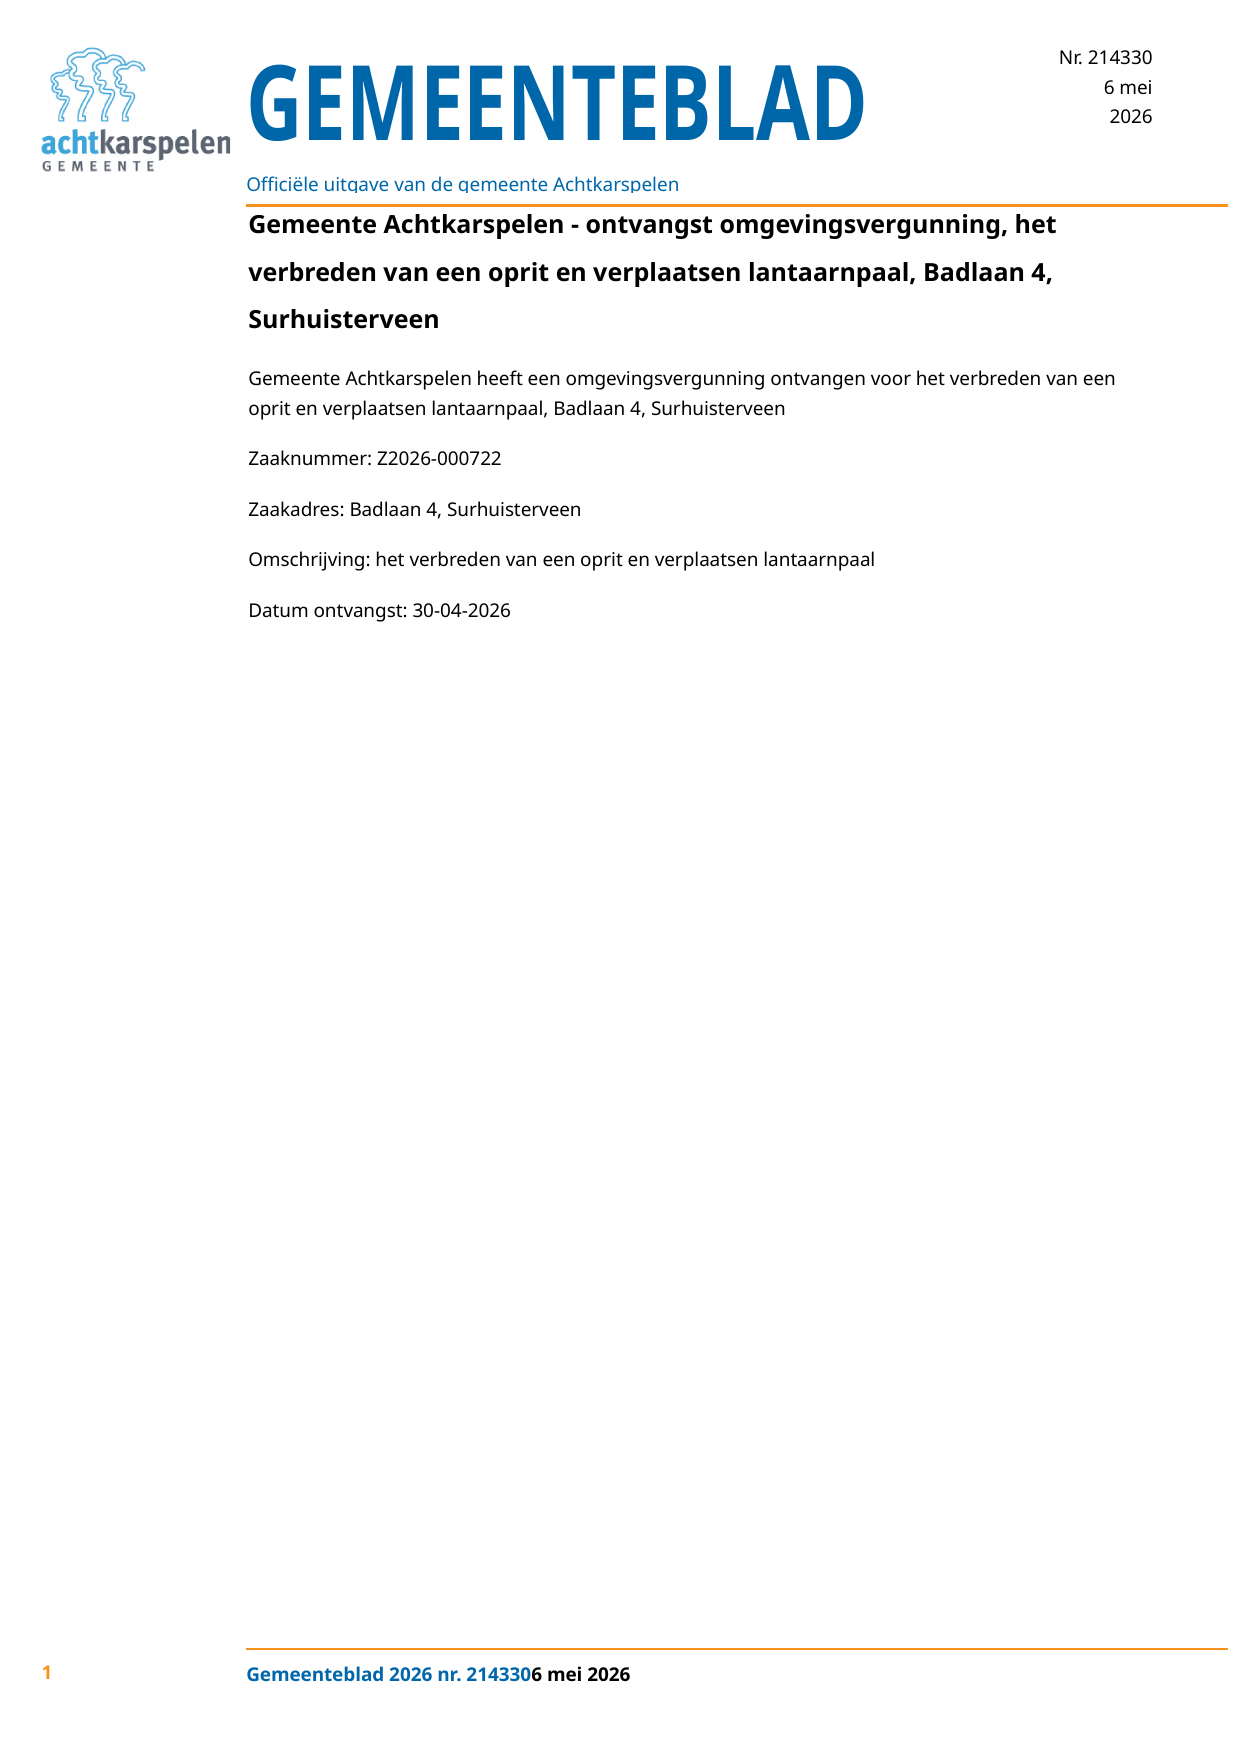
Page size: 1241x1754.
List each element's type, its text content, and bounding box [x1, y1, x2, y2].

picture [41, 47, 231, 172]
text Omschrijving: het verbreden van een oprit en verplaatsen lantaarnpaal [248, 546, 1152, 572]
text Gemeente Achtkarspelen heeft een omgevingsvergunning ontvangen voor het verbreden van een oprit en verplaatsen lantaarnpaal, Badlaan 4, Surhuisterveen [248, 366, 1152, 421]
text Zaaknummer: Z2026-000722 [248, 446, 1152, 471]
text Datum ontvangst: 30-04-2026 [248, 597, 1152, 622]
text Zaakadres: Badlaan 4, Surhuisterveen [248, 496, 1152, 522]
text Gemeente Achtkarspelen - ontvangst omgevingsvergunning, het verbreden van een oprit en verplaatsen lantaarnpaal, Badlaan 4, Surhuisterveen [248, 207, 1152, 336]
